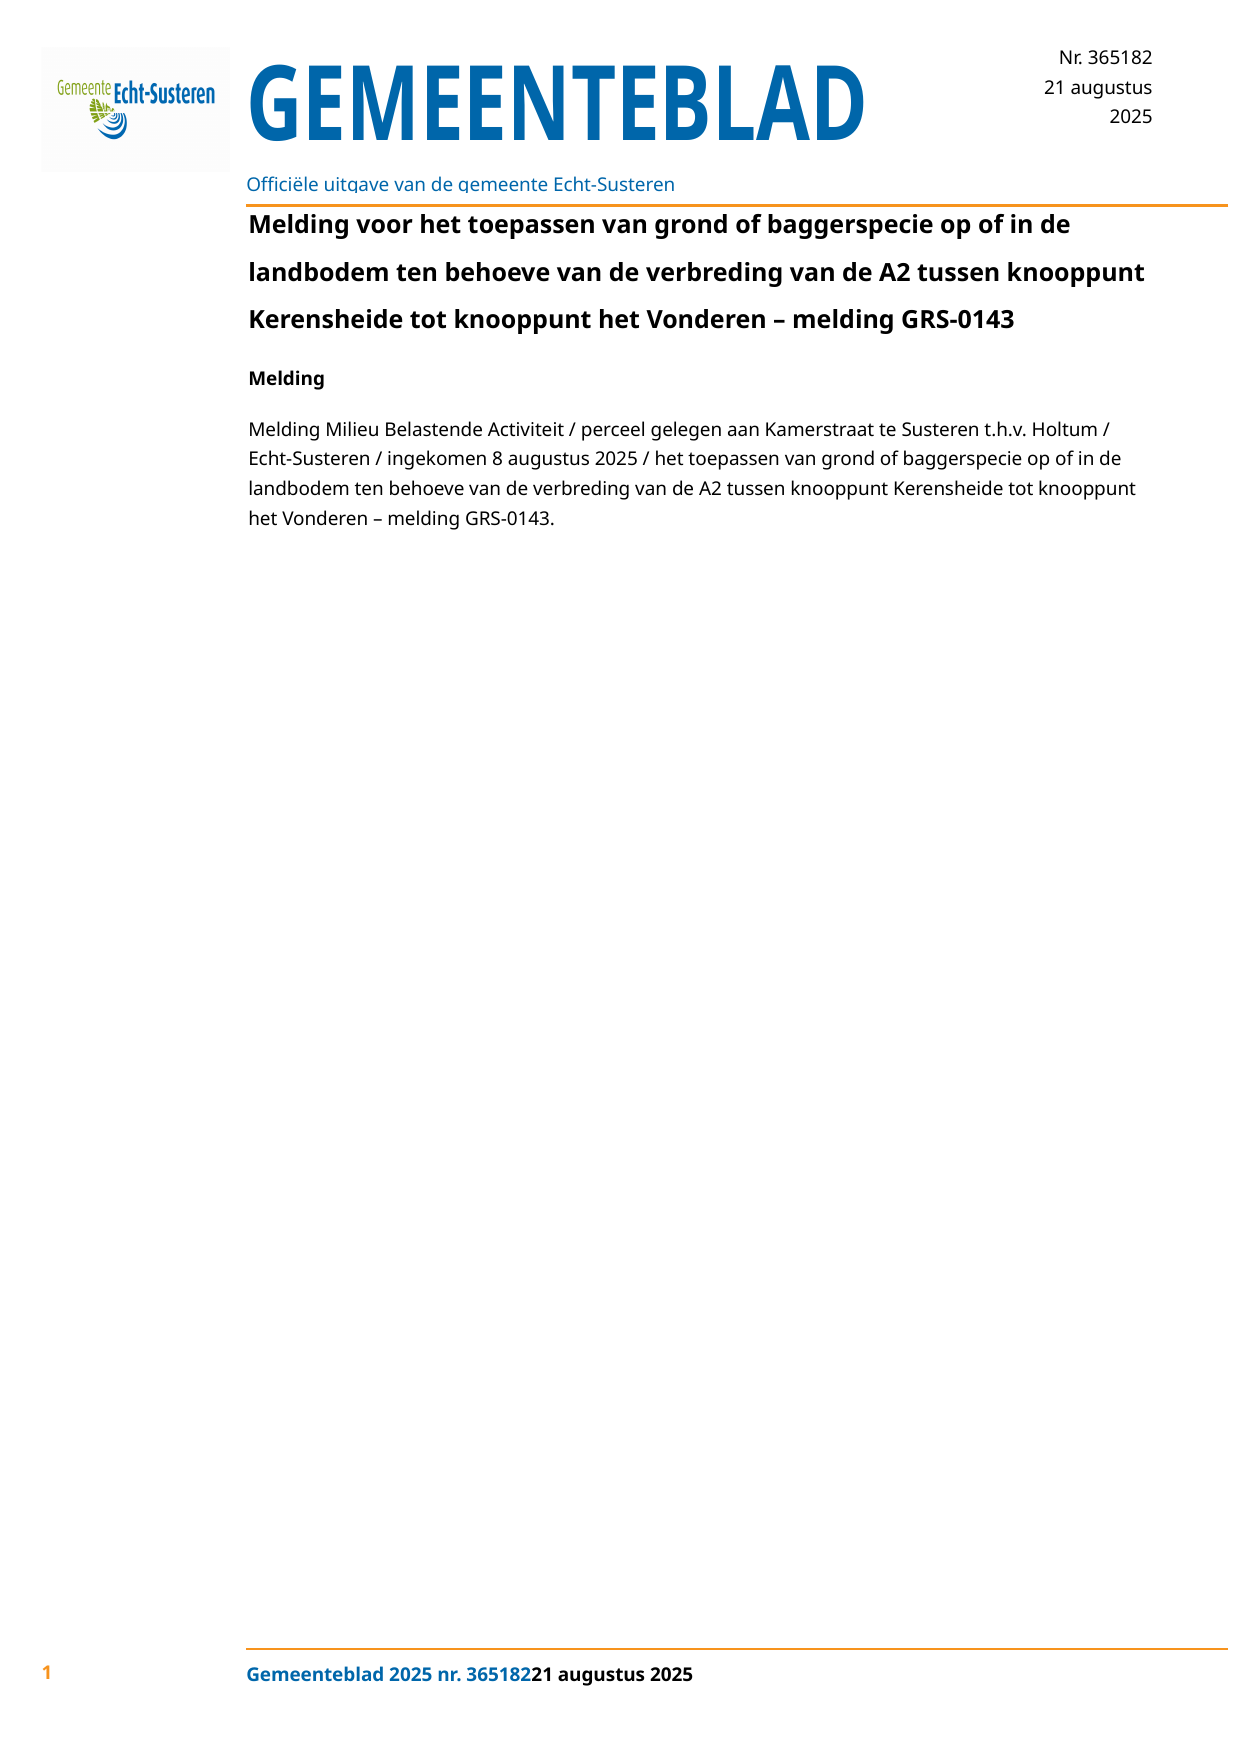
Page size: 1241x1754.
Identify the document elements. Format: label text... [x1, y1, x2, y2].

text Melding voor het toepassen van grond of baggerspecie op of in de landbodem ten behoeve van de verbreding van de A2 tussen knooppunt Kerensheide tot knooppunt het Vonderen – melding GRS-0143 [248, 207, 1152, 336]
picture [41, 47, 231, 172]
text Melding [248, 366, 1152, 391]
text Melding Milieu Belastende Activiteit / perceel gelegen aan Kamerstraat te Susteren t.h.v. Holtum / Echt-Susteren / ingekomen 8 augustus 2025 / het toepassen van grond of baggerspecie op of in de landbodem ten behoeve van de verbreding van de A2 tussen knooppunt Kerensheide tot knooppunt het Vonderen – melding GRS-0143. [248, 416, 1152, 530]
